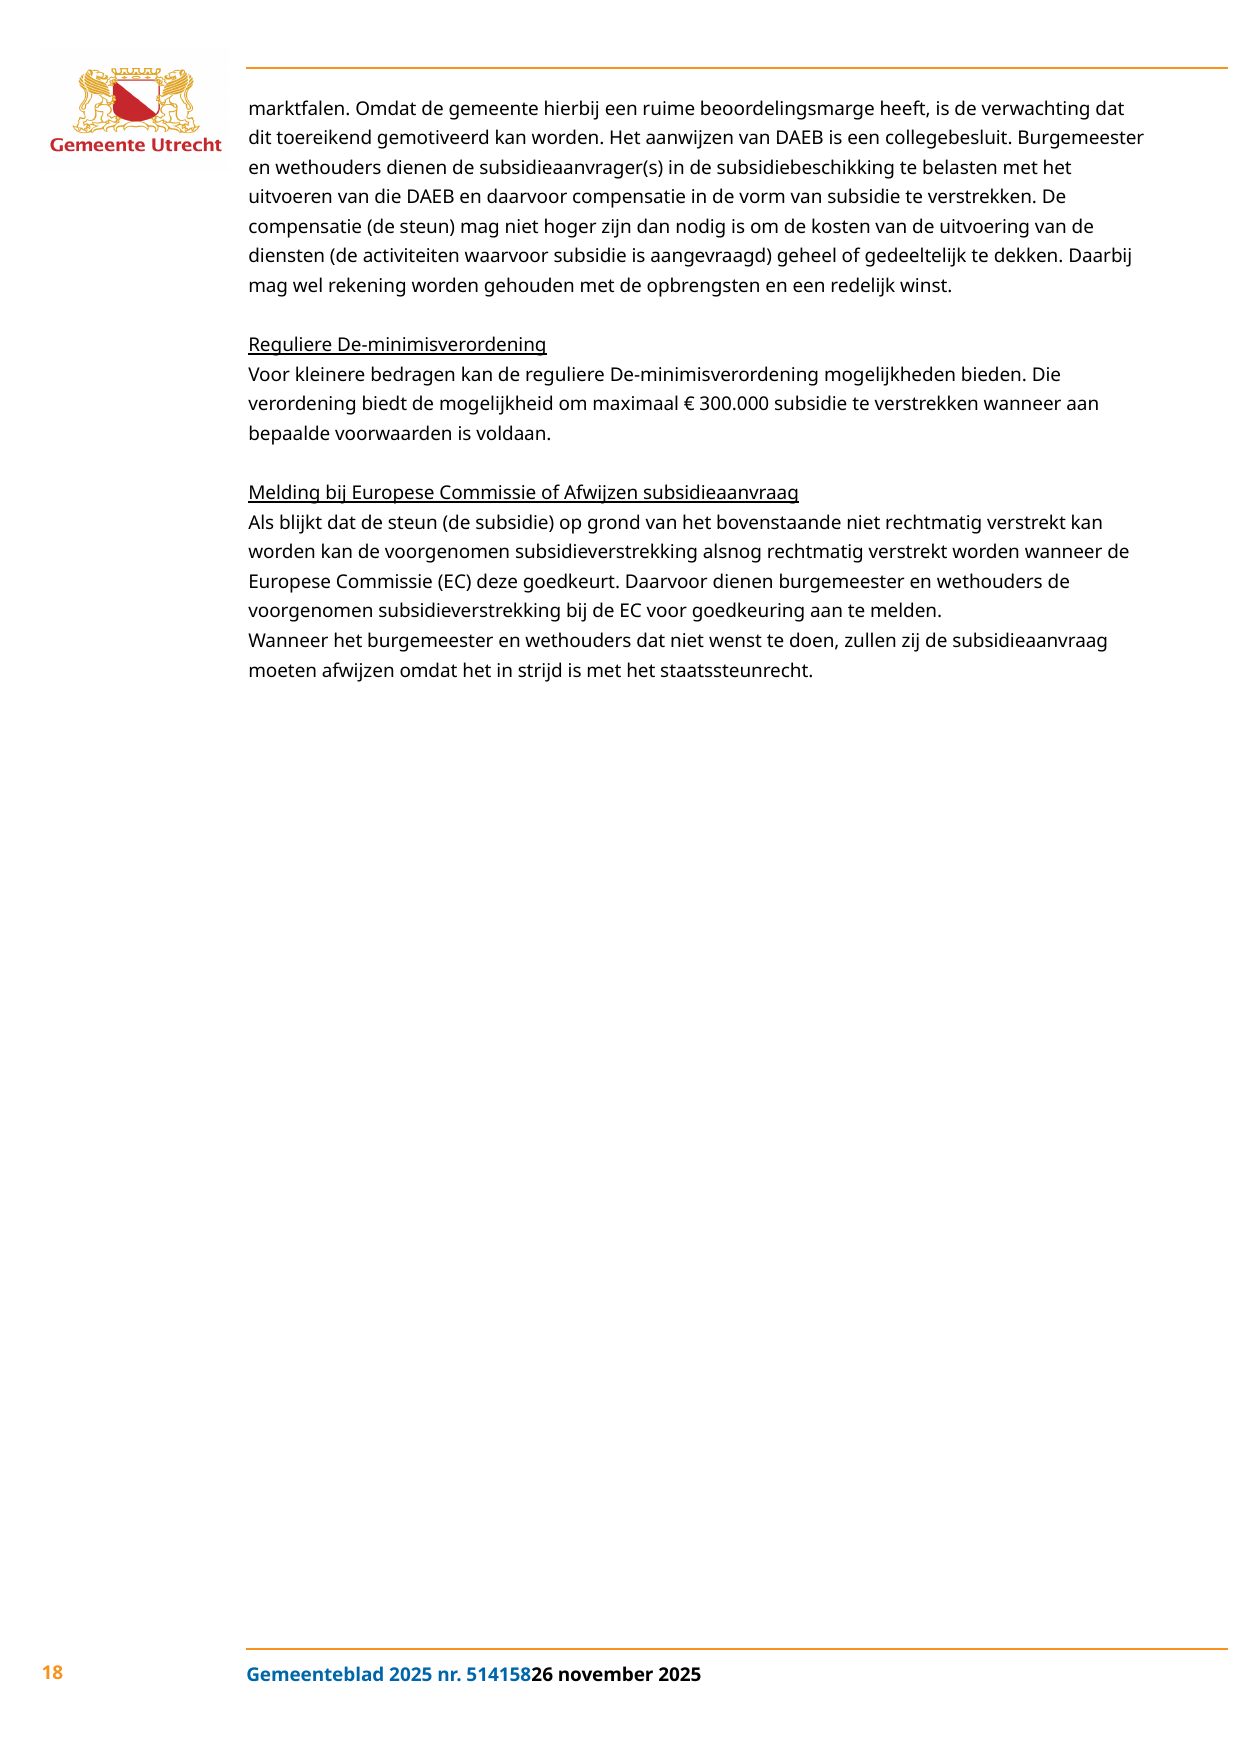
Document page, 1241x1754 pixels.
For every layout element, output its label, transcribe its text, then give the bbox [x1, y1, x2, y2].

text Melding bij Europese Commissie of Afwijzen subsidieaanvraag [248, 479, 1152, 505]
text marktfalen. Omdat de gemeente hierbij een ruime beoordelingsmarge heeft, is de verwachting dat dit toereikend gemotiveerd kan worden. Het aanwijzen van DAEB is een collegebesluit. Burgemeester en wethouders dienen de subsidieaanvrager(s) in de subsidiebeschikking te belasten met het uitvoeren van die DAEB en daarvoor compensatie in de vorm van subsidie te verstrekken. De compensatie (de steun) mag niet hoger zijn dan nodig is om de kosten van de uitvoering van de diensten (de activiteiten waarvoor subsidie is aangevraagd) geheel of gedeeltelijk te dekken. Daarbij mag wel rekening worden gehouden met de opbrengsten en een redelijk winst. [248, 95, 1152, 298]
text Wanneer het burgemeester en wethouders dat niet wenst te doen, zullen zij de subsidieaanvraag moeten afwijzen omdat het in strijd is met het staatssteunrecht. [248, 627, 1152, 683]
text Voor kleinere bedragen kan de reguliere De-minimisverordening mogelijkheden bieden. Die verordening biedt de mogelijkheid om maximaal € 300.000 subsidie te verstrekken wanneer aan bepaalde voorwaarden is voldaan. [248, 361, 1152, 446]
text Reguliere De-minimisverordening [248, 331, 1152, 357]
picture [41, 47, 231, 172]
text Als blijkt dat de steun (de subsidie) op grond van het bovenstaande niet rechtmatig verstrekt kan worden kan de voorgenomen subsidieverstrekking alsnog rechtmatig verstrekt worden wanneer de Europese Commissie (EC) deze goedkeurt. Daarvoor dienen burgemeester en wethouders de voorgenomen subsidieverstrekking bij de EC voor goedkeuring aan te melden. [248, 509, 1152, 623]
